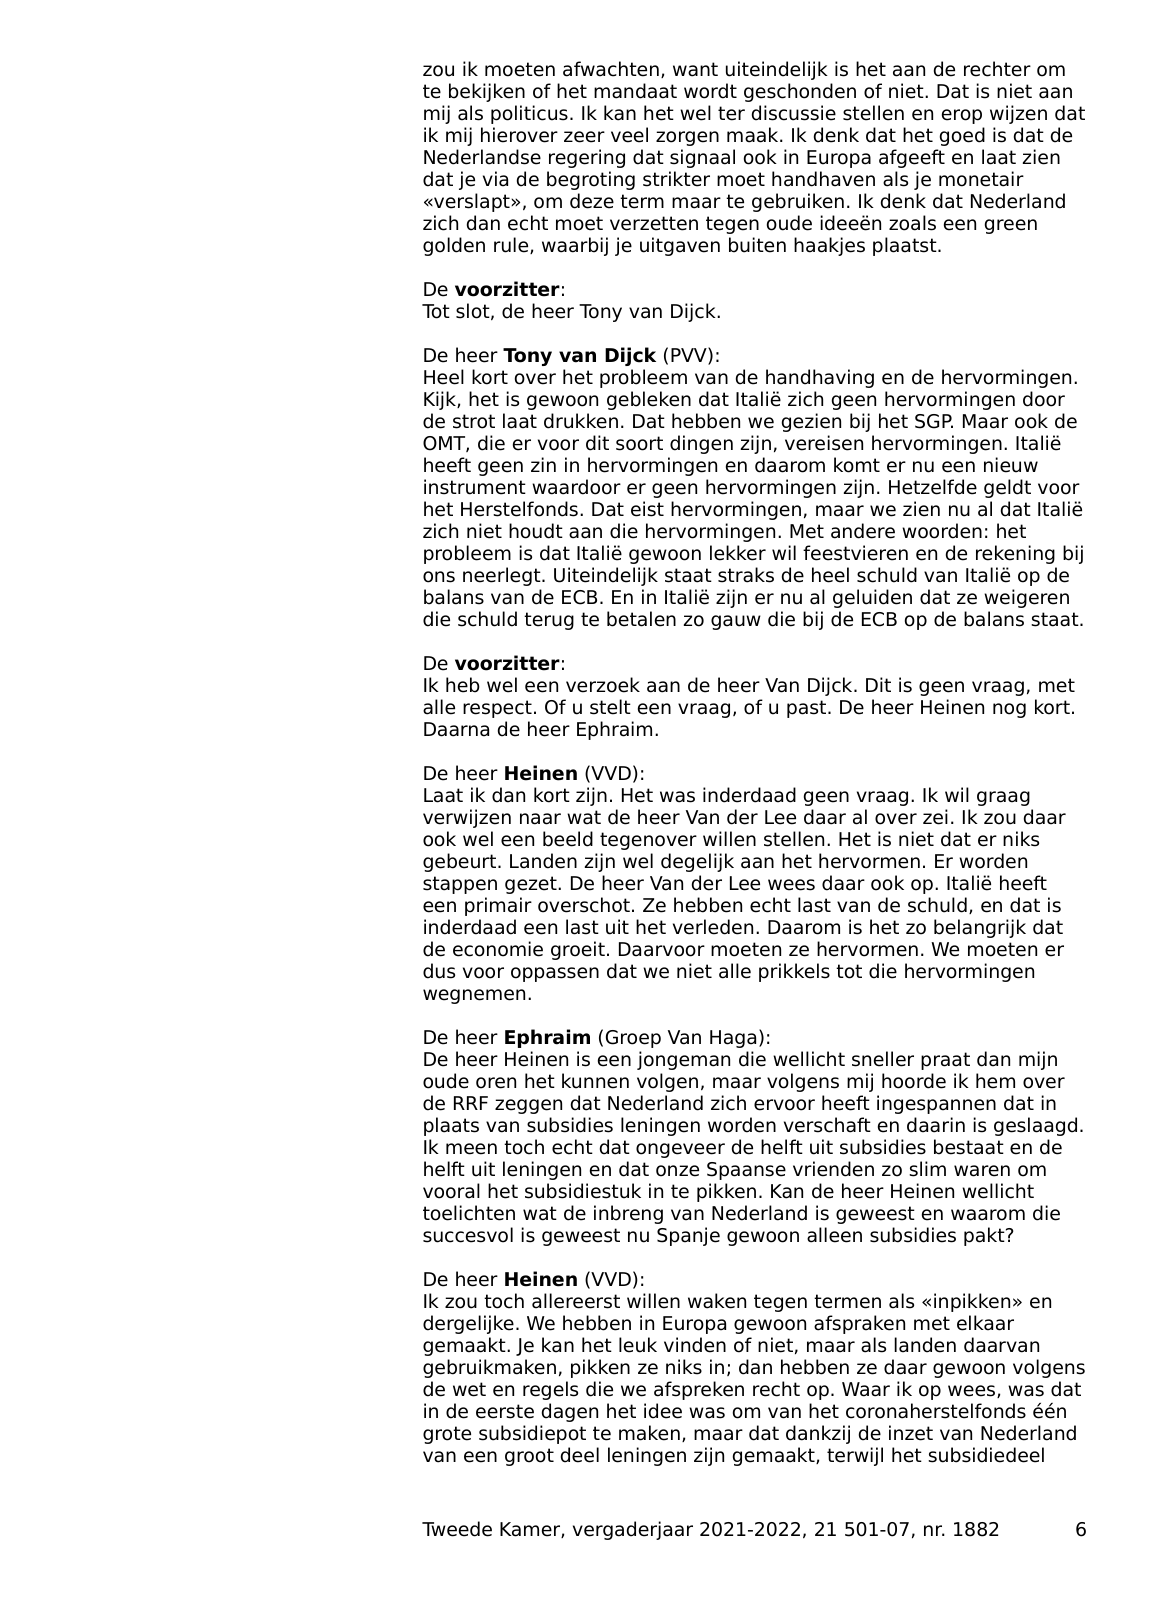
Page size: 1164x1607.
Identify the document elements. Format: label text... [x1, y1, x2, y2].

text Laat ik dan kort zijn. Het was inderdaad geen vraag. Ik wil graag verwijzen naar wat de heer Van der Lee daar al over zei. Ik zou daar ook wel een beeld tegenover willen stellen. Het is niet dat er niks gebeurt. Landen zijn wel degelijk aan het hervormen. Er worden stappen gezet. De heer Van der Lee wees daar ook op. Italië heeft een primair overschot. Ze hebben echt last van de schuld, en dat is inderdaad een last uit het verleden. Daarom is het zo belangrijk dat de economie groeit. Daarvoor moeten ze hervormen. We moeten er dus voor oppassen dat we niet alle prikkels tot die hervormingen wegnemen. [422, 785, 1087, 1005]
text De voorzitter: [422, 653, 1087, 675]
text De heer Heinen (VVD): [422, 1269, 1087, 1291]
text De heer Heinen (VVD): [422, 763, 1087, 785]
text Heel kort over het probleem van de handhaving en de hervormingen. Kijk, het is gewoon gebleken dat Italië zich geen hervormingen door de strot laat drukken. Dat hebben we gezien bij het SGP. Maar ook de OMT, die er voor dit soort dingen zijn, vereisen hervormingen. Italië heeft geen zin in hervormingen en daarom komt er nu een nieuw instrument waardoor er geen hervormingen zijn. Hetzelfde geldt voor het Herstelfonds. Dat eist hervormingen, maar we zien nu al dat Italië zich niet houdt aan die hervormingen. Met andere woorden: het probleem is dat Italië gewoon lekker wil feestvieren en de rekening bij ons neerlegt. Uiteindelijk staat straks de heel schuld van Italië op de balans van de ECB. En in Italië zijn er nu al geluiden dat ze weigeren die schuld terug te betalen zo gauw die bij de ECB op de balans staat. [422, 367, 1087, 631]
text zou ik moeten afwachten, want uiteindelijk is het aan de rechter om te bekijken of het mandaat wordt geschonden of niet. Dat is niet aan mij als politicus. Ik kan het wel ter discussie stellen en erop wijzen dat ik mij hierover zeer veel zorgen maak. Ik denk dat het goed is dat de Nederlandse regering dat signaal ook in Europa afgeeft en laat zien dat je via de begroting strikter moet handhaven als je monetair «verslapt», om deze term maar te gebruiken. Ik denk dat Nederland zich dan echt moet verzetten tegen oude ideeën zoals een green golden rule, waarbij je uitgaven buiten haakjes plaatst. [422, 59, 1087, 257]
text De voorzitter: [422, 279, 1087, 301]
text Tot slot, de heer Tony van Dijck. [422, 301, 1087, 323]
text De heer Heinen is een jongeman die wellicht sneller praat dan mijn oude oren het kunnen volgen, maar volgens mij hoorde ik hem over de RRF zeggen dat Nederland zich ervoor heeft ingespannen dat in plaats van subsidies leningen worden verschaft en daarin is geslaagd. Ik meen toch echt dat ongeveer de helft uit subsidies bestaat en de helft uit leningen en dat onze Spaanse vrienden zo slim waren om vooral het subsidiestuk in te pikken. Kan de heer Heinen wellicht toelichten wat de inbreng van Nederland is geweest en waarom die succesvol is geweest nu Spanje gewoon alleen subsidies pakt? [422, 1049, 1087, 1247]
text De heer Tony van Dijck (PVV): [422, 345, 1087, 367]
text De heer Ephraim (Groep Van Haga): [422, 1027, 1087, 1049]
text Ik zou toch allereerst willen waken tegen termen als «inpikken» en dergelijke. We hebben in Europa gewoon afspraken met elkaar gemaakt. Je kan het leuk vinden of niet, maar als landen daarvan gebruikmaken, pikken ze niks in; dan hebben ze daar gewoon volgens de wet en regels die we afspreken recht op. Waar ik op wees, was dat in de eerste dagen het idee was om van het coronaherstelfonds één grote subsidiepot te maken, maar dat dankzij de inzet van Nederland van een groot deel leningen zijn gemaakt, terwijl het subsidiedeel [422, 1291, 1087, 1467]
text Ik heb wel een verzoek aan de heer Van Dijck. Dit is geen vraag, met alle respect. Of u stelt een vraag, of u past. De heer Heinen nog kort. Daarna de heer Ephraim. [422, 675, 1087, 741]
